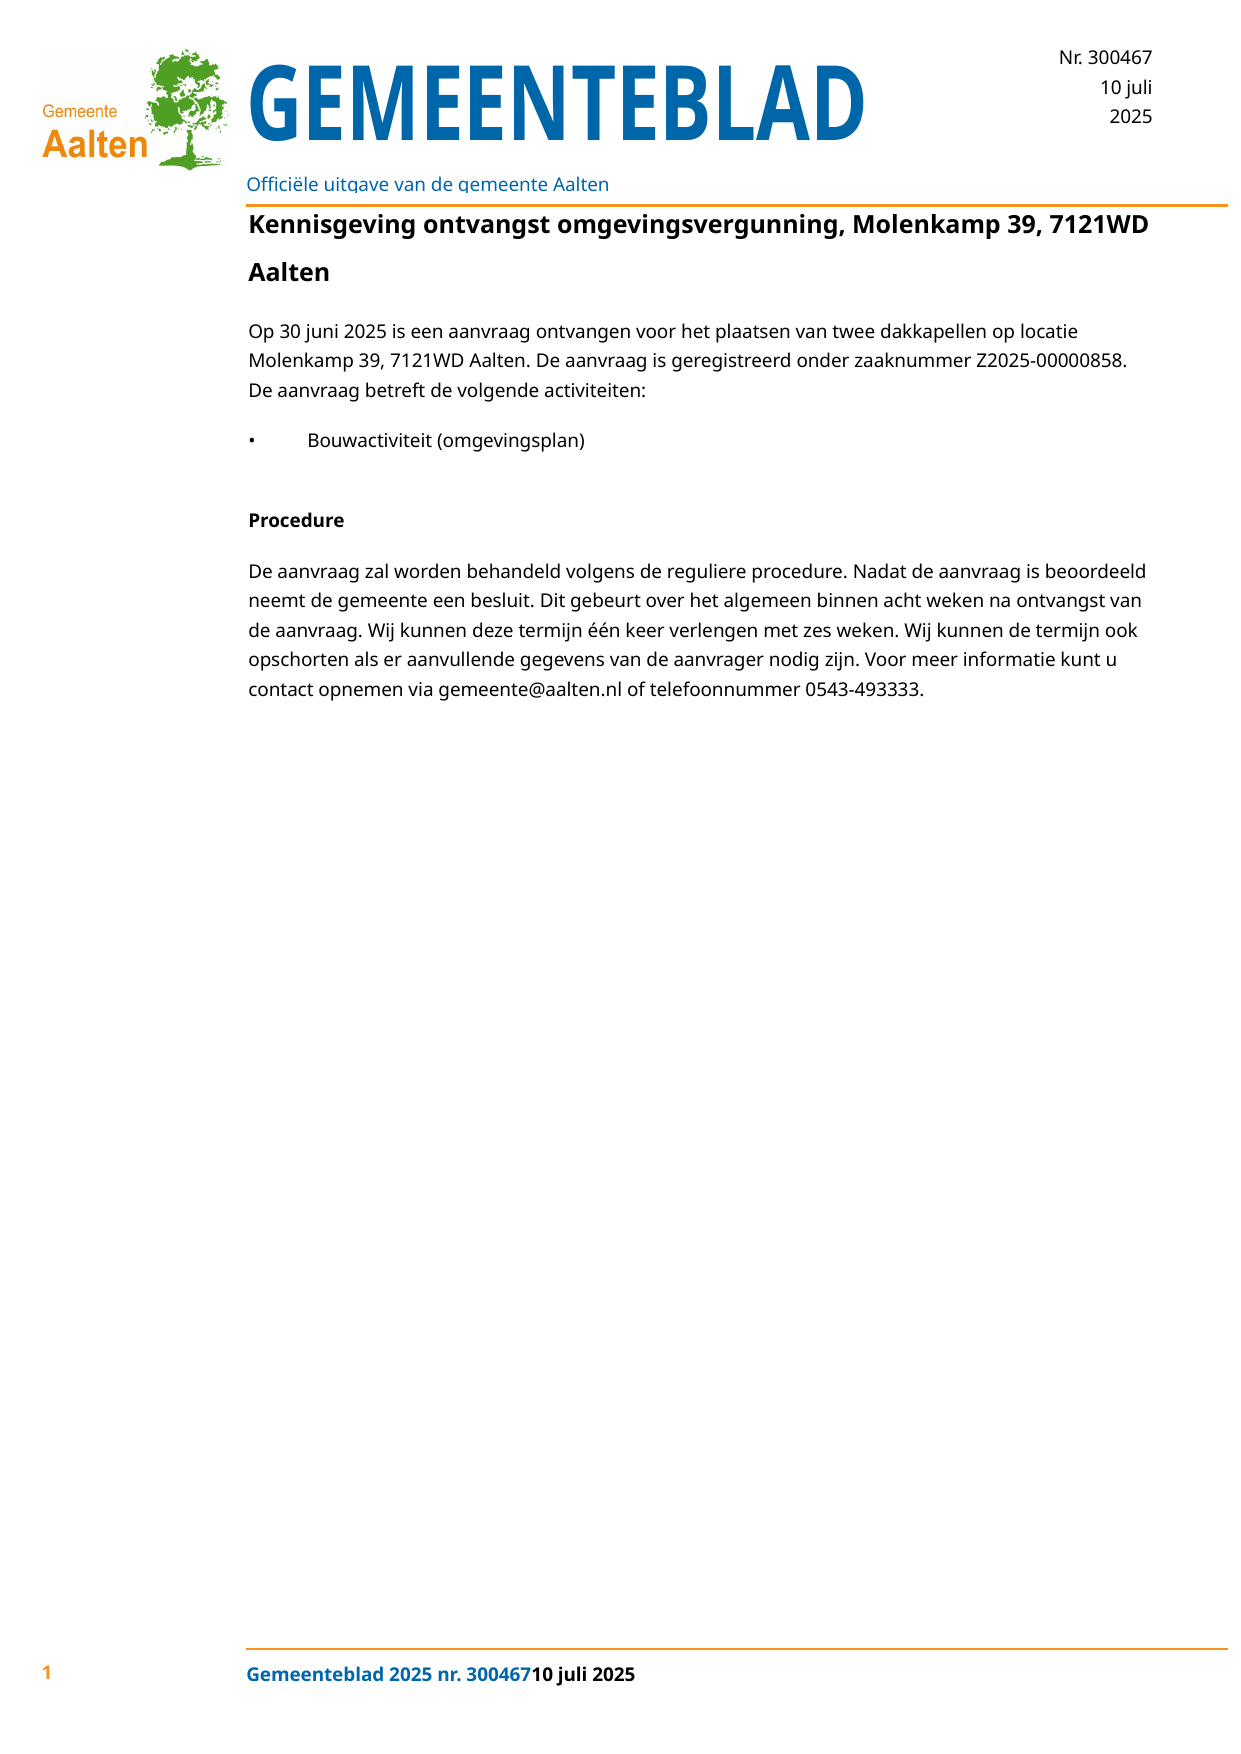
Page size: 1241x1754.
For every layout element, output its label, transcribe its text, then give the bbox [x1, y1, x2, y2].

picture [41, 47, 231, 172]
text De aanvraag zal worden behandeld volgens de reguliere procedure. Nadat de aanvraag is beoordeeld neemt de gemeente een besluit. Dit gebeurt over het algemeen binnen acht weken na ontvangst van de aanvraag. Wij kunnen deze termijn één keer verlengen met zes weken. Wij kunnen de termijn ook opschorten als er aanvullende gegevens van de aanvrager nodig zijn. Voor meer informatie kunt u contact opnemen via gemeente@aalten.nl of telefoonnummer 0543-493333. [248, 558, 1152, 702]
text Kennisgeving ontvangst omgevingsvergunning, Molenkamp 39, 7121WD Aalten [248, 207, 1152, 288]
text Procedure [248, 507, 1152, 533]
list Bouwactiviteit (omgevingsplan) [248, 427, 1152, 453]
text Op 30 juni 2025 is een aanvraag ontvangen voor het plaatsen van twee dakkapellen op locatie Molenkamp 39, 7121WD Aalten. De aanvraag is geregistreerd onder zaaknummer Z2025-00000858. De aanvraag betreft de volgende activiteiten: [248, 318, 1152, 403]
